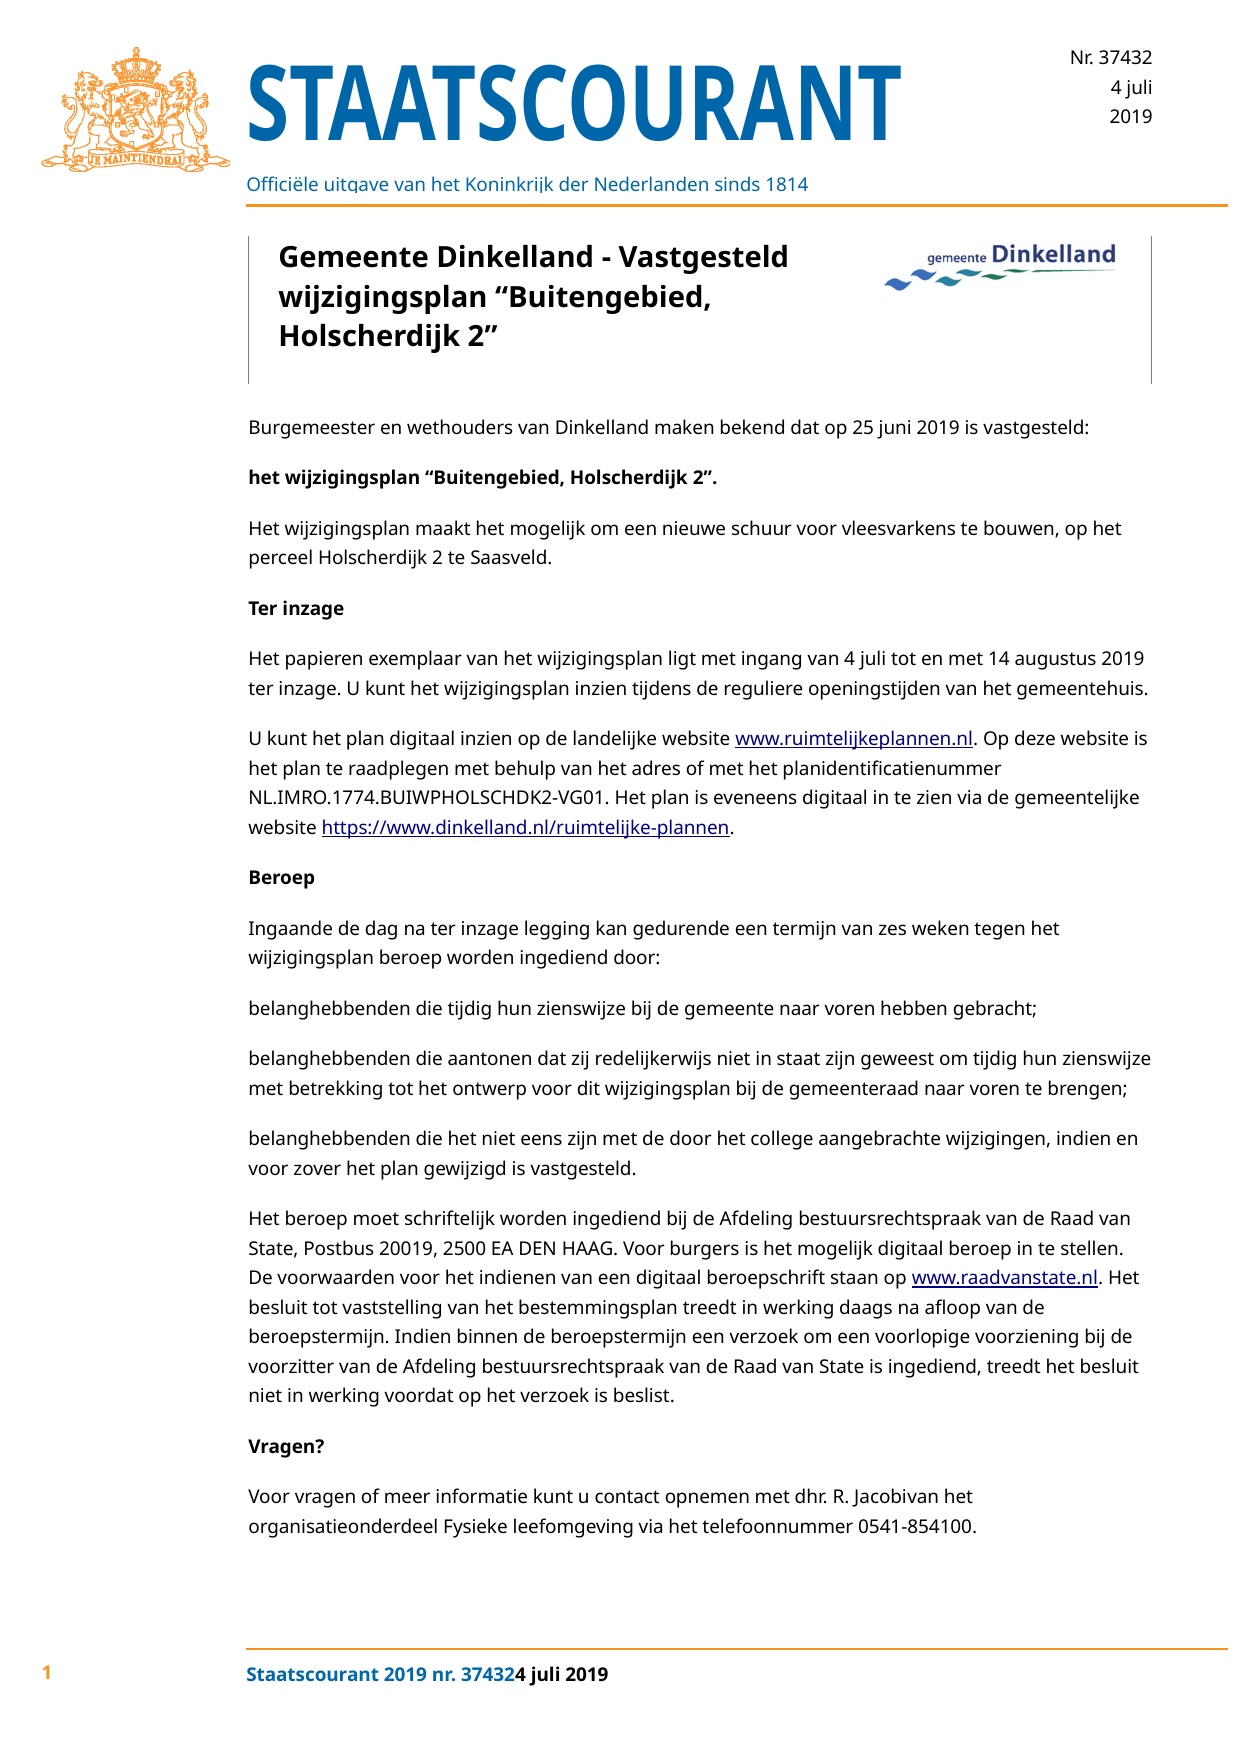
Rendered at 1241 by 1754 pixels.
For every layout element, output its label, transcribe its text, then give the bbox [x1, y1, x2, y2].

text Het papieren exemplaar van het wijzigingsplan ligt met ingang van 4 juli tot en met 14 augustus 2019 ter inzage. U kunt het wijzigingsplan inzien tijdens de reguliere openingstijden van het gemeentehuis. [248, 645, 1152, 701]
text Vragen? [248, 1433, 1152, 1459]
text U kunt het plan digitaal inzien op de landelijke website www.ruimtelijkeplannen.nl. Op deze website is het plan te raadplegen met behulp van het adres of met het planidentificatienummer NL.IMRO.1774.BUIWPHOLSCHDK2-VG01. Het plan is eveneens digitaal in te zien via de gemeentelijke website https://www.dinkelland.nl/ruimtelijke-plannen. [248, 725, 1152, 840]
picture [41, 47, 231, 172]
text Ter inzage [248, 595, 1152, 621]
text belanghebbenden die aantonen dat zij redelijkerwijs niet in staat zijn geweest om tijdig hun zienswijze met betrekking tot het ontwerp voor dit wijzigingsplan bij de gemeenteraad naar voren te brengen; [248, 1045, 1152, 1101]
text Het wijzigingsplan maakt het mogelijk om een nieuwe schuur voor vleesvarkens te bouwen, op het perceel Holscherdijk 2 te Saasveld. [248, 515, 1152, 570]
table_header Gemeente Dinkelland - Vastgesteld wijzigingsplan “Buitengebied, Holscherdijk 2” [249, 236, 850, 384]
text belanghebbenden die het niet eens zijn met de door het college aangebrachte wijzigingen, indien en voor zover het plan gewijzigd is vastgesteld. [248, 1125, 1152, 1181]
text belanghebbenden die tijdig hun zienswijze bij de gemeente naar voren hebben gebracht; [248, 995, 1152, 1021]
text het wijzigingsplan “Buitengebied, Holscherdijk 2”. [248, 464, 1152, 490]
text Beroep [248, 864, 1152, 890]
text Het beroep moet schriftelijk worden ingediend bij de Afdeling bestuursrechtspraak van de Raad van State, Postbus 20019, 2500 EA DEN HAAG. Voor burgers is het mogelijk digitaal beroep in te stellen. De voorwaarden voor het indienen van een digitaal beroepschrift staan op www.raadvanstate.nl. Het besluit tot vaststelling van het bestemmingsplan treedt in werking daags na afloop van de beroepstermijn. Indien binnen de beroepstermijn een verzoek om een voorlopige voorziening bij de voorzitter van de Afdeling bestuursrechtspraak van de Raad van State is ingediend, treedt het besluit niet in werking voordat op het verzoek is beslist. [248, 1205, 1152, 1408]
text Voor vragen of meer informatie kunt u contact opnemen met dhr. R. Jacobivan het organisatieonderdeel Fysieke leefomgeving via het telefoonnummer 0541-854100. [248, 1483, 1152, 1539]
picture [882, 236, 1119, 296]
text Burgemeester en wethouders van Dinkelland maken bekend dat op 25 juni 2019 is vastgesteld: [248, 414, 1152, 440]
table_header [850, 236, 1151, 384]
text Ingaande de dag na ter inzage legging kan gedurende een termijn van zes weken tegen het wijzigingsplan beroep worden ingediend door: [248, 915, 1152, 970]
